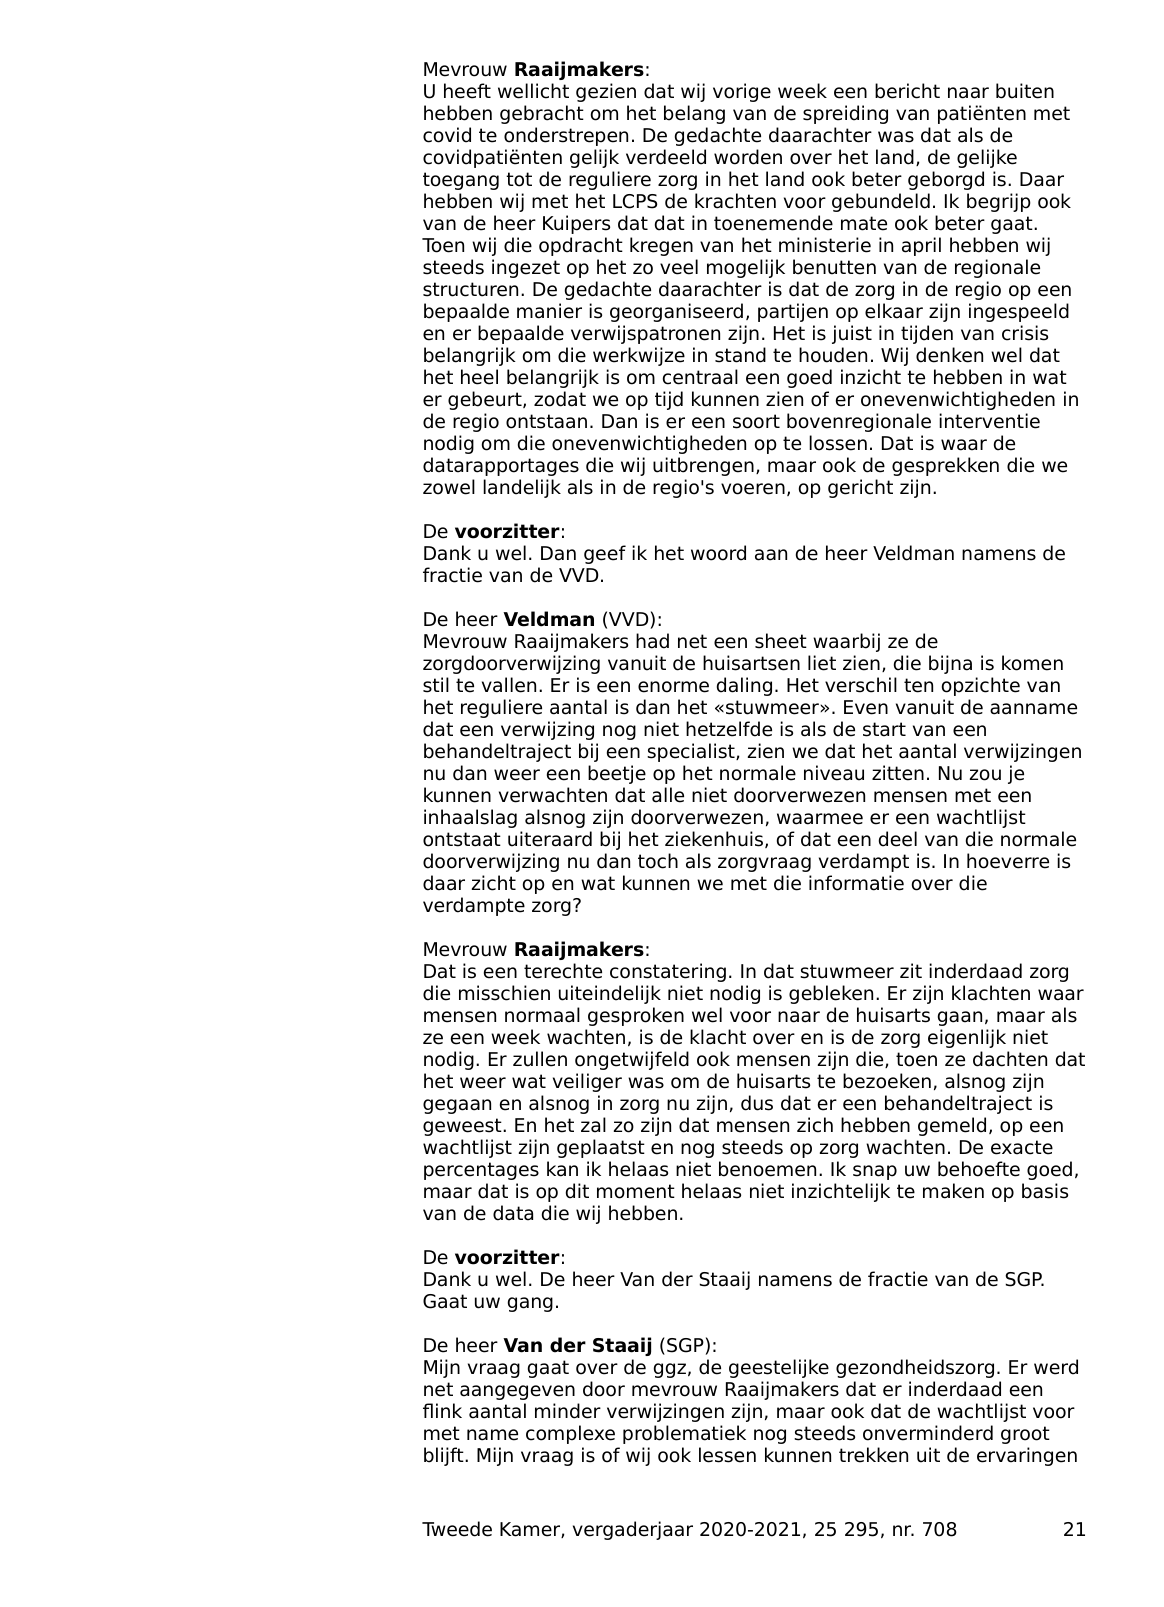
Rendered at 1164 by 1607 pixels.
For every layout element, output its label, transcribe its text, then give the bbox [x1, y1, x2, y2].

text De heer Van der Staaij (SGP): [422, 1335, 1087, 1357]
text U heeft wellicht gezien dat wij vorige week een bericht naar buiten hebben gebracht om het belang van de spreiding van patiënten met covid te onderstrepen. De gedachte daarachter was dat als de covidpatiënten gelijk verdeeld worden over het land, de gelijke toegang tot de reguliere zorg in het land ook beter geborgd is. Daar hebben wij met het LCPS de krachten voor gebundeld. Ik begrijp ook van de heer Kuipers dat dat in toenemende mate ook beter gaat. Toen wij die opdracht kregen van het ministerie in april hebben wij steeds ingezet op het zo veel mogelijk benutten van de regionale structuren. De gedachte daarachter is dat de zorg in de regio op een bepaalde manier is georganiseerd, partijen op elkaar zijn ingespeeld en er bepaalde verwijspatronen zijn. Het is juist in tijden van crisis belangrijk om die werkwijze in stand te houden. Wij denken wel dat het heel belangrijk is om centraal een goed inzicht te hebben in wat er gebeurt, zodat we op tijd kunnen zien of er onevenwichtigheden in de regio ontstaan. Dan is er een soort bovenregionale interventie nodig om die onevenwichtigheden op te lossen. Dat is waar de datarapportages die wij uitbrengen, maar ook de gesprekken die we zowel landelijk als in de regio's voeren, op gericht zijn. [422, 81, 1087, 499]
text Mijn vraag gaat over de ggz, de geestelijke gezondheidszorg. Er werd net aangegeven door mevrouw Raaijmakers dat er inderdaad een flink aantal minder verwijzingen zijn, maar ook dat de wachtlijst voor met name complexe problematiek nog steeds onverminderd groot blijft. Mijn vraag is of wij ook lessen kunnen trekken uit de ervaringen [422, 1357, 1087, 1467]
text Dank u wel. Dan geef ik het woord aan de heer Veldman namens de fractie van de VVD. [422, 543, 1087, 587]
text Mevrouw Raaijmakers: [422, 59, 1087, 81]
text Mevrouw Raaijmakers: [422, 939, 1087, 961]
text Mevrouw Raaijmakers had net een sheet waarbij ze de zorgdoorverwijzing vanuit de huisartsen liet zien, die bijna is komen stil te vallen. Er is een enorme daling. Het verschil ten opzichte van het reguliere aantal is dan het «stuwmeer». Even vanuit de aanname dat een verwijzing nog niet hetzelfde is als de start van een behandeltraject bij een specialist, zien we dat het aantal verwijzingen nu dan weer een beetje op het normale niveau zitten. Nu zou je kunnen verwachten dat alle niet doorverwezen mensen met een inhaalslag alsnog zijn doorverwezen, waarmee er een wachtlijst ontstaat uiteraard bij het ziekenhuis, of dat een deel van die normale doorverwijzing nu dan toch als zorgvraag verdampt is. In hoeverre is daar zicht op en wat kunnen we met die informatie over die verdampte zorg? [422, 631, 1087, 917]
text Dank u wel. De heer Van der Staaij namens de fractie van de SGP. Gaat uw gang. [422, 1269, 1087, 1313]
text De heer Veldman (VVD): [422, 609, 1087, 631]
text De voorzitter: [422, 1247, 1087, 1269]
text Dat is een terechte constatering. In dat stuwmeer zit inderdaad zorg die misschien uiteindelijk niet nodig is gebleken. Er zijn klachten waar mensen normaal gesproken wel voor naar de huisarts gaan, maar als ze een week wachten, is de klacht over en is de zorg eigenlijk niet nodig. Er zullen ongetwijfeld ook mensen zijn die, toen ze dachten dat het weer wat veiliger was om de huisarts te bezoeken, alsnog zijn gegaan en alsnog in zorg nu zijn, dus dat er een behandeltraject is geweest. En het zal zo zijn dat mensen zich hebben gemeld, op een wachtlijst zijn geplaatst en nog steeds op zorg wachten. De exacte percentages kan ik helaas niet benoemen. Ik snap uw behoefte goed, maar dat is op dit moment helaas niet inzichtelijk te maken op basis van de data die wij hebben. [422, 961, 1087, 1224]
text De voorzitter: [422, 521, 1087, 543]
